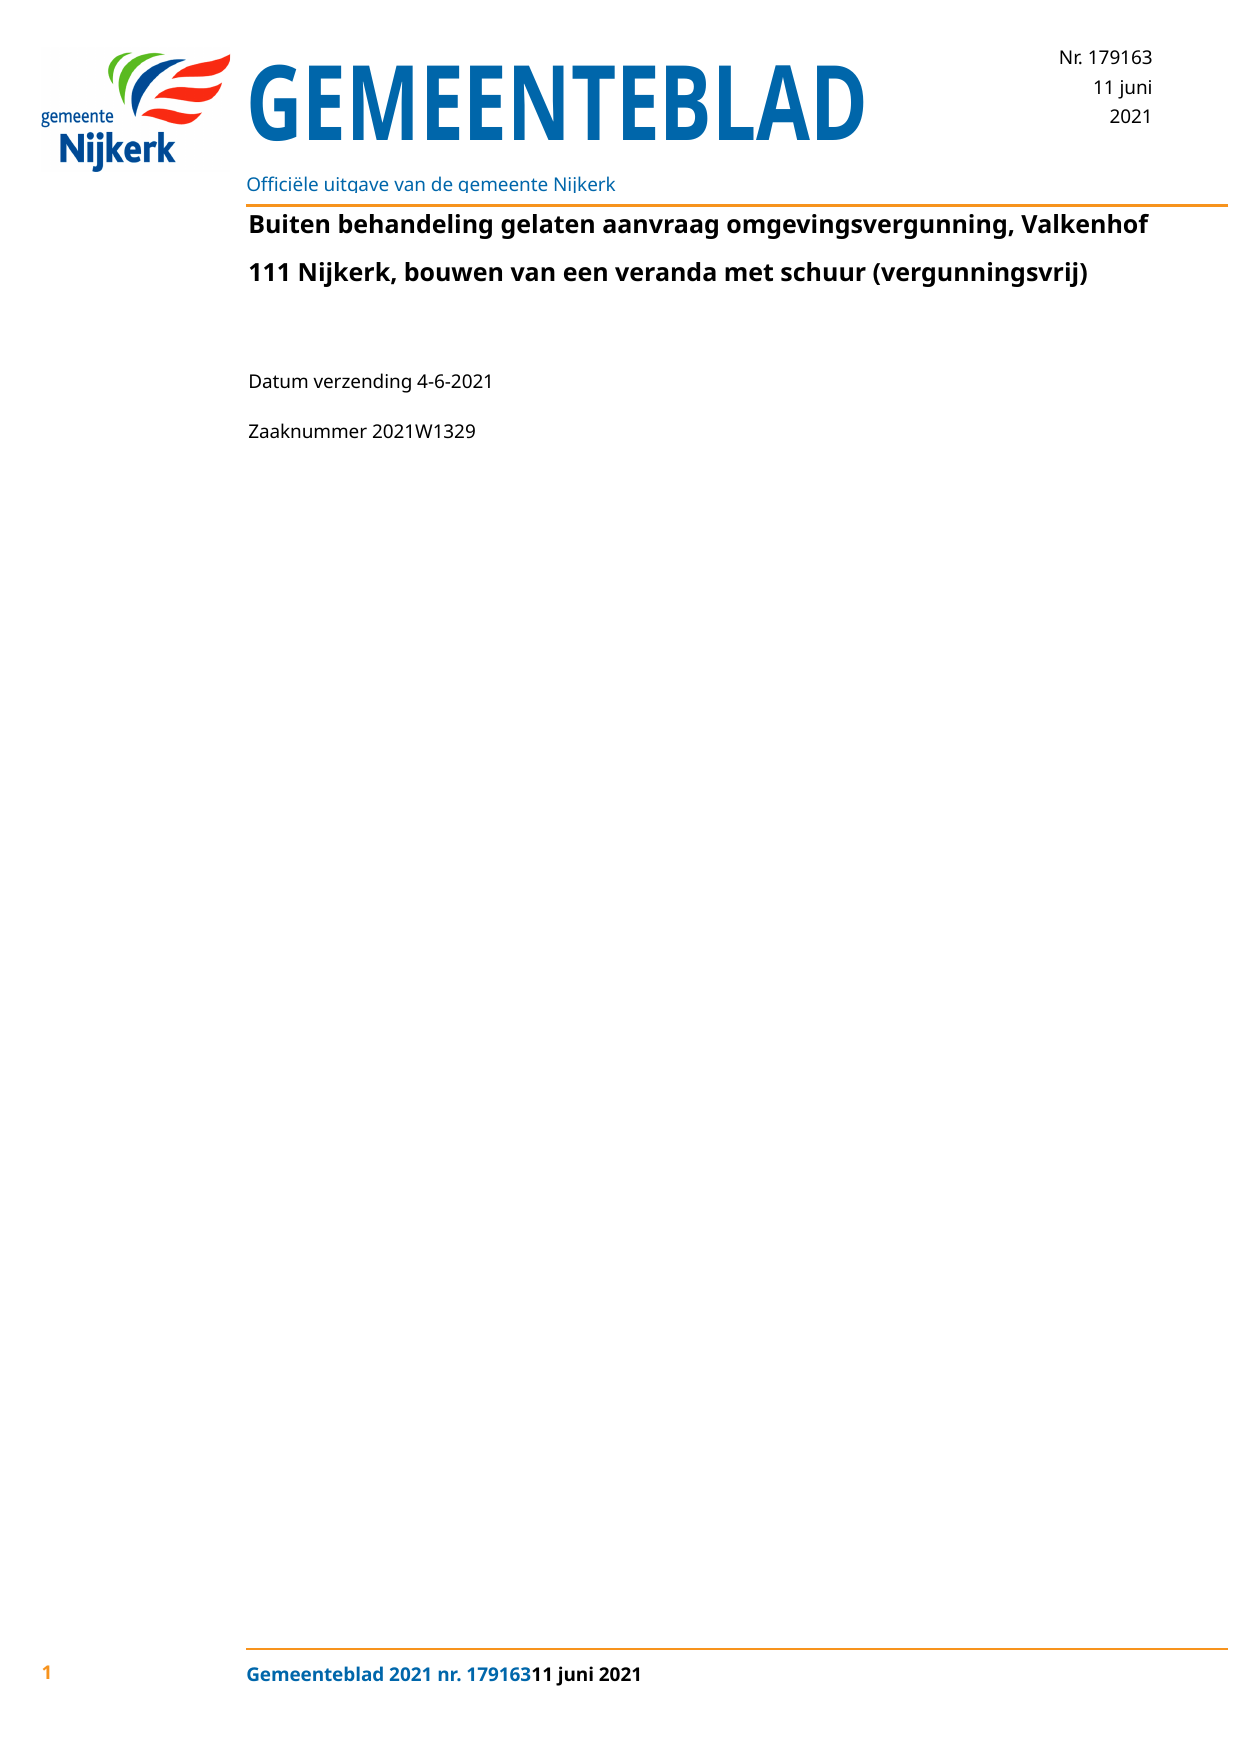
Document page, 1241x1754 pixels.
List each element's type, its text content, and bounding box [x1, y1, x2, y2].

text Buiten behandeling gelaten aanvraag omgevingsvergunning, Valkenhof 111 Nijkerk, bouwen van een veranda met schuur (vergunningsvrij) [248, 207, 1152, 288]
picture [41, 47, 231, 172]
text Datum verzending 4-6-2021 [248, 368, 1152, 394]
text Zaaknummer 2021W1329 [248, 419, 1152, 444]
